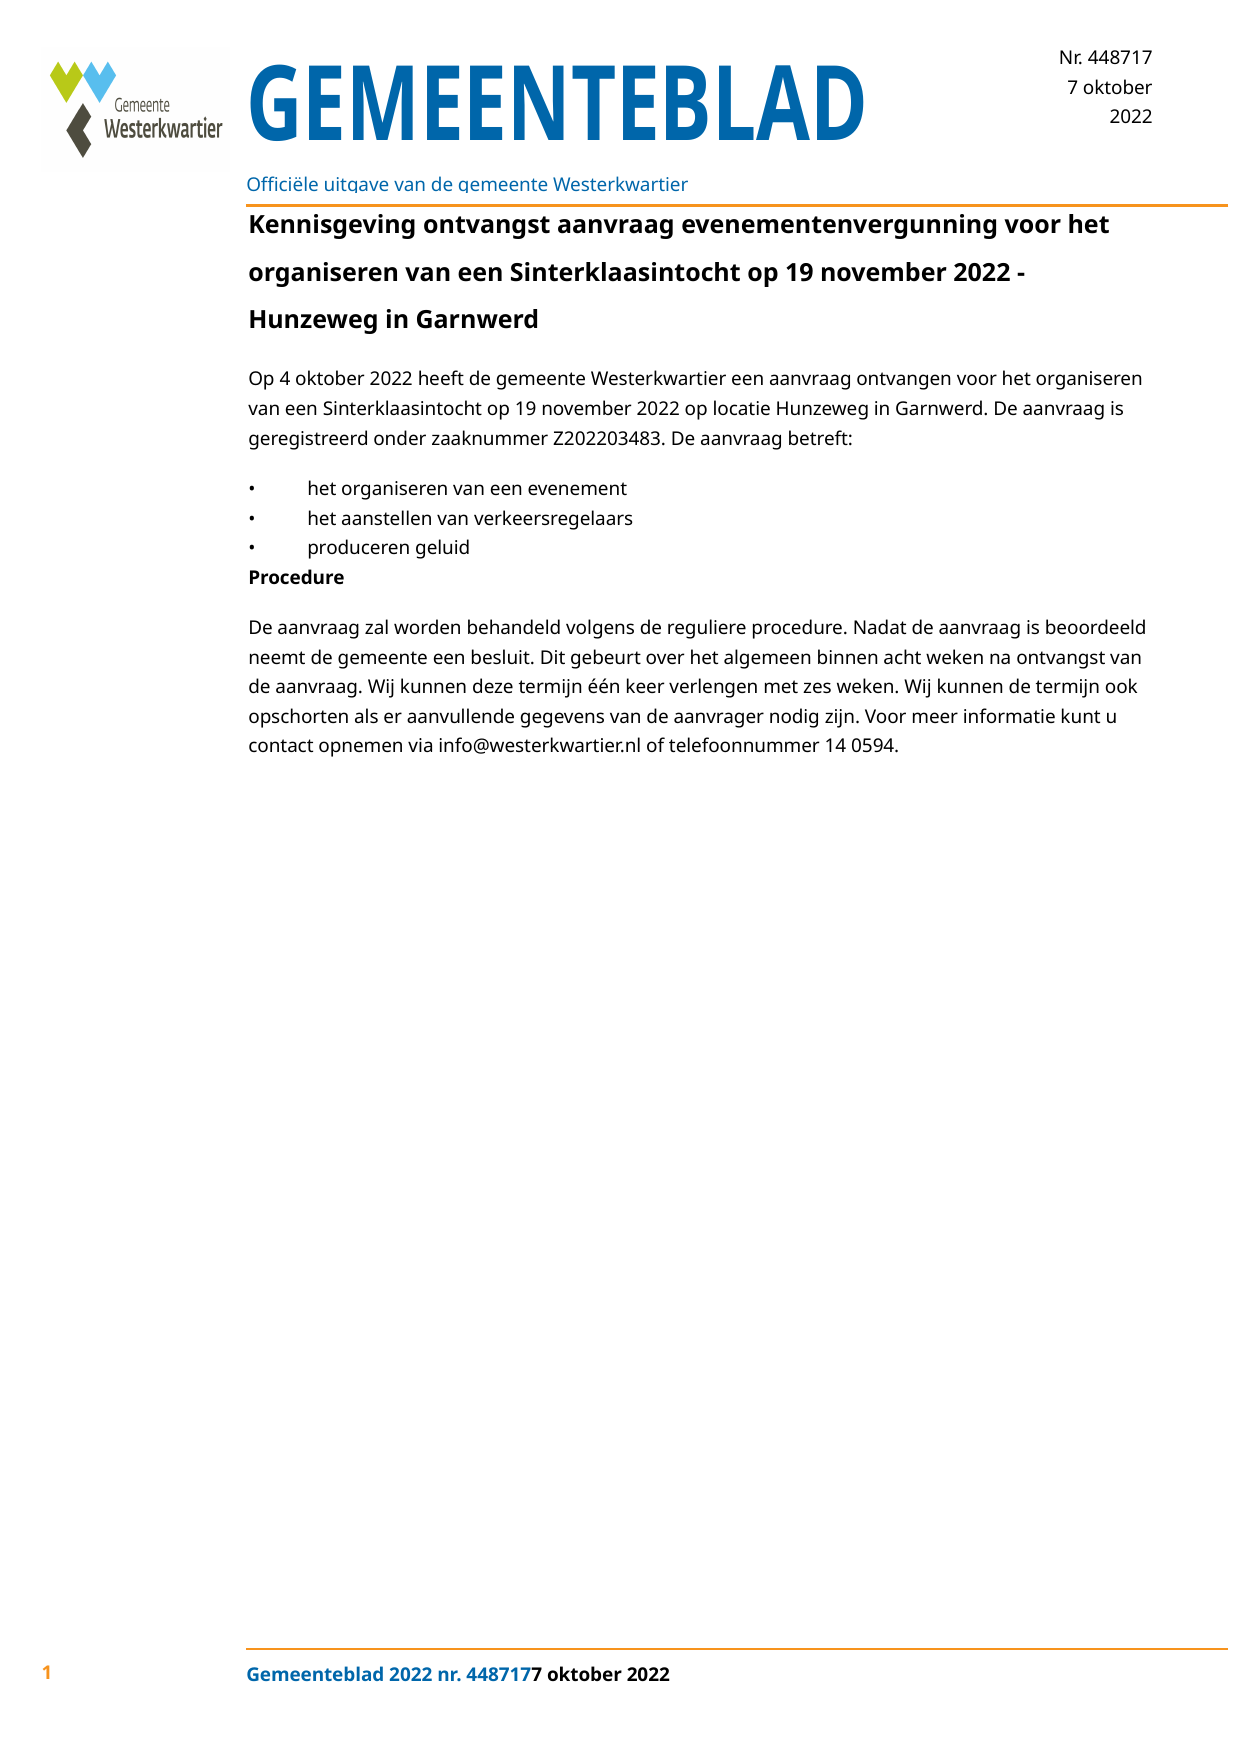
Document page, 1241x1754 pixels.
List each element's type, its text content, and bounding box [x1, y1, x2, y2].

list het aanstellen van verkeersregelaars [248, 505, 1152, 530]
text Kennisgeving ontvangst aanvraag evenementenvergunning voor het organiseren van een Sinterklaasintocht op 19 november 2022 - Hunzeweg in Garnwerd [248, 207, 1152, 336]
text De aanvraag zal worden behandeld volgens de reguliere procedure. Nadat de aanvraag is beoordeeld neemt de gemeente een besluit. Dit gebeurt over het algemeen binnen acht weken na ontvangst van de aanvraag. Wij kunnen deze termijn één keer verlengen met zes weken. Wij kunnen de termijn ook opschorten als er aanvullende gegevens van de aanvrager nodig zijn. Voor meer informatie kunt u contact opnemen via info@westerkwartier.nl of telefoonnummer 14 0594. [248, 614, 1152, 758]
list produceren geluid [248, 534, 1152, 560]
text Procedure [248, 564, 1152, 589]
list het organiseren van een evenement [248, 475, 1152, 501]
picture [41, 47, 231, 172]
text Op 4 oktober 2022 heeft de gemeente Westerkwartier een aanvraag ontvangen voor het organiseren van een Sinterklaasintocht op 19 november 2022 op locatie Hunzeweg in Garnwerd. De aanvraag is geregistreerd onder zaaknummer Z202203483. De aanvraag betreft: [248, 366, 1152, 450]
